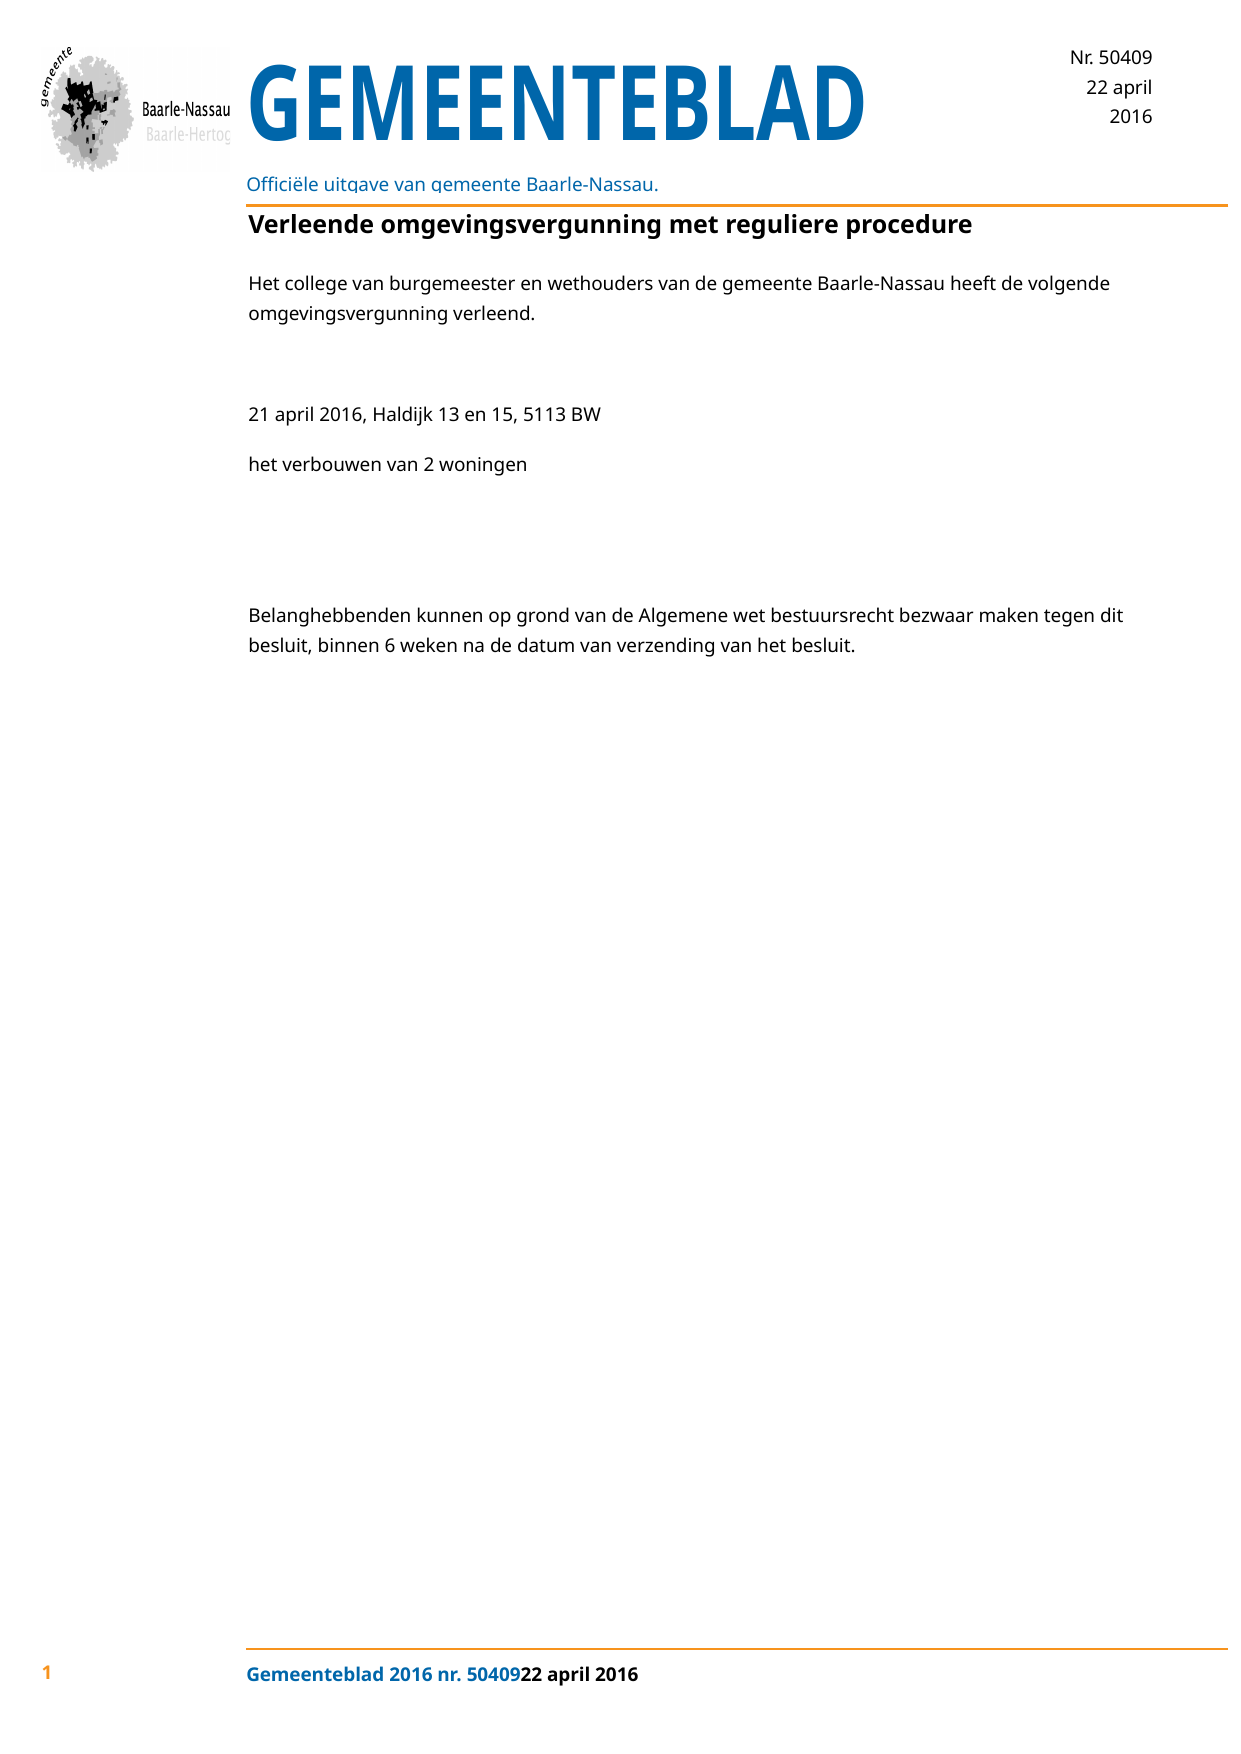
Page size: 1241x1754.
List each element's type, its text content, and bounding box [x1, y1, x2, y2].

text 21 april 2016, Haldijk 13 en 15, 5113 BW [248, 401, 1152, 426]
picture [41, 47, 231, 172]
text Belanghebbenden kunnen op grond van de Algemene wet bestuursrecht bezwaar maken tegen dit besluit, binnen 6 weken na de datum van verzending van het besluit. [248, 602, 1152, 658]
text Verleende omgevingsvergunning met reguliere procedure [248, 207, 1152, 241]
text het verbouwen van 2 woningen [248, 451, 1152, 477]
text Het college van burgemeester en wethouders van de gemeente Baarle-Nassau heeft de volgende omgevingsvergunning verleend. [248, 270, 1152, 326]
